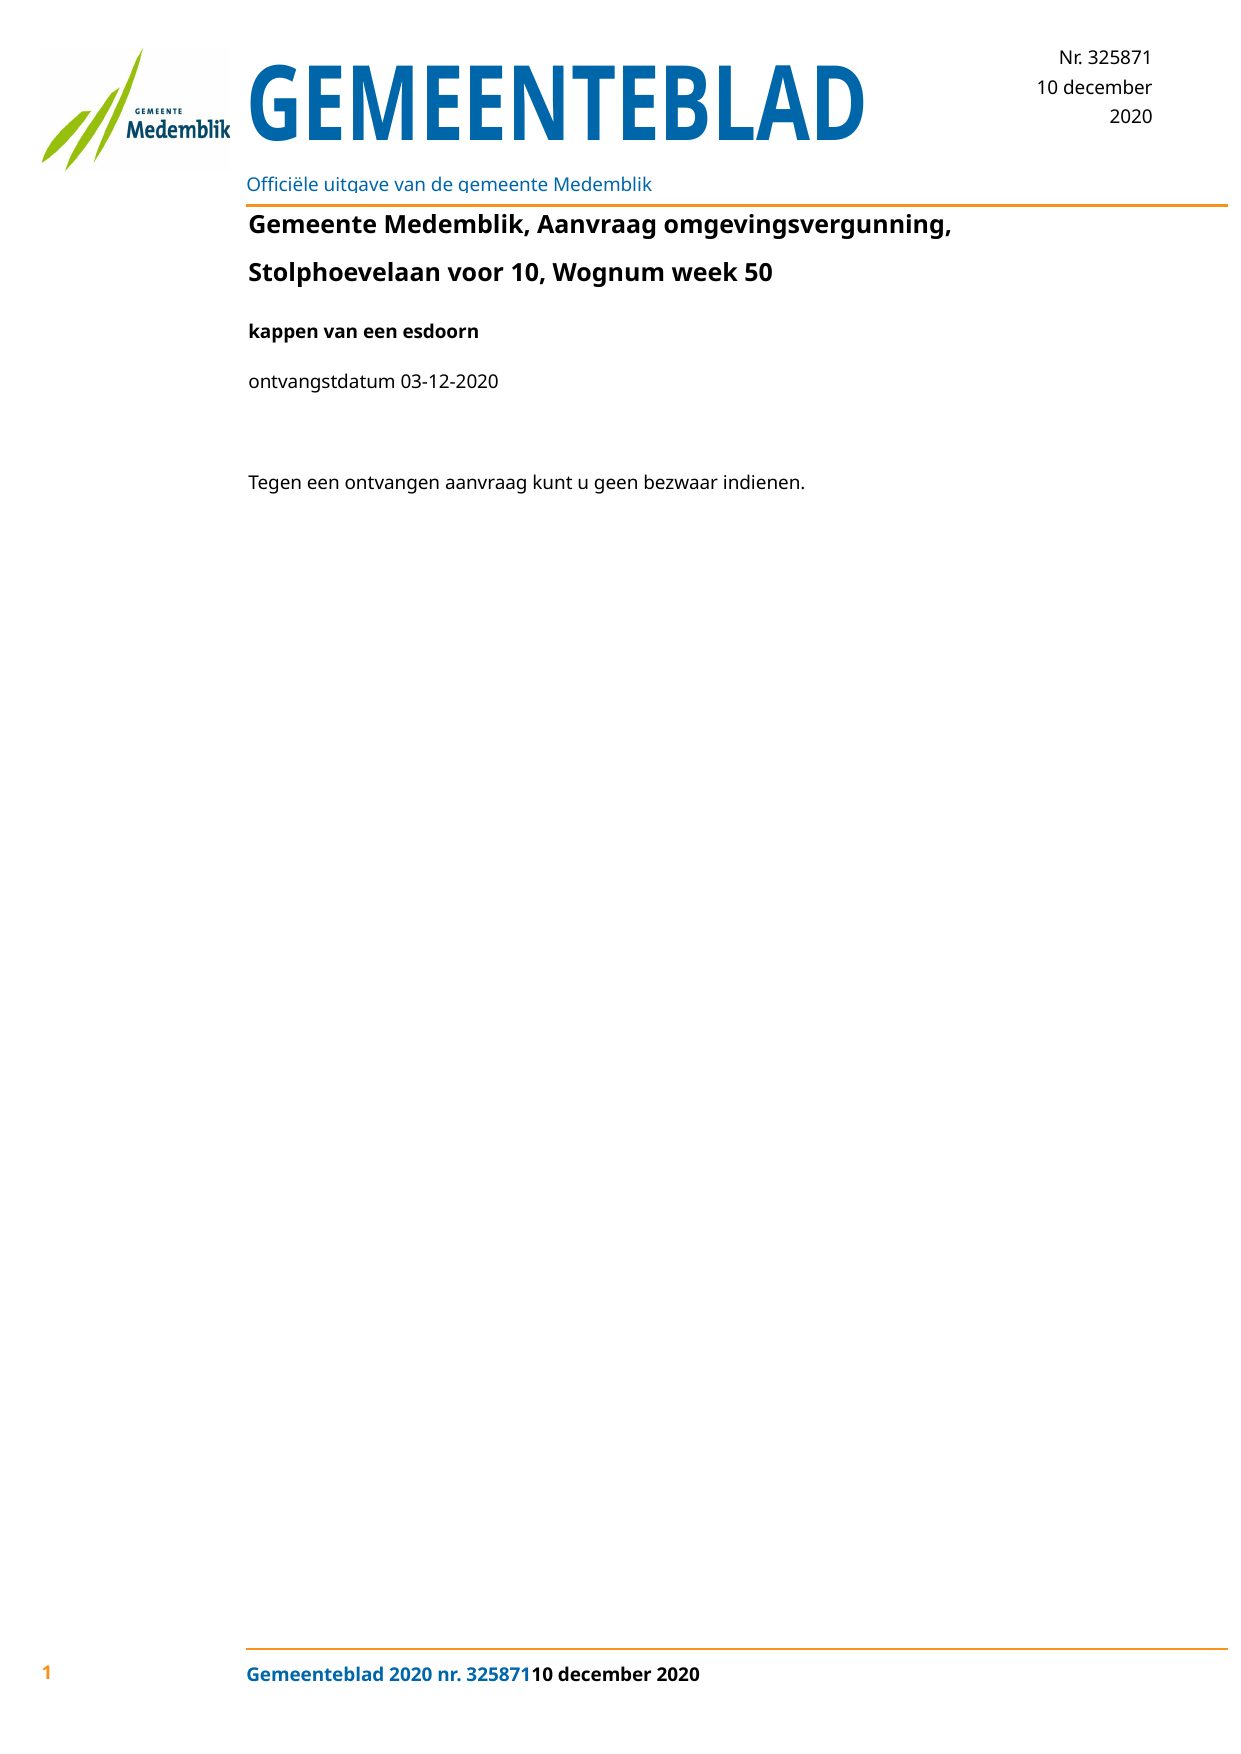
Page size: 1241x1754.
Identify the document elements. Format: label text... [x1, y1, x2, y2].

text kappen van een esdoorn [248, 318, 1152, 344]
text Tegen een ontvangen aanvraag kunt u geen bezwaar indienen. [248, 469, 1152, 495]
text ontvangstdatum 03-12-2020 [248, 368, 1152, 394]
picture [41, 47, 231, 172]
text Gemeente Medemblik, Aanvraag omgevingsvergunning, Stolphoevelaan voor 10, Wognum week 50 [248, 207, 1152, 288]
